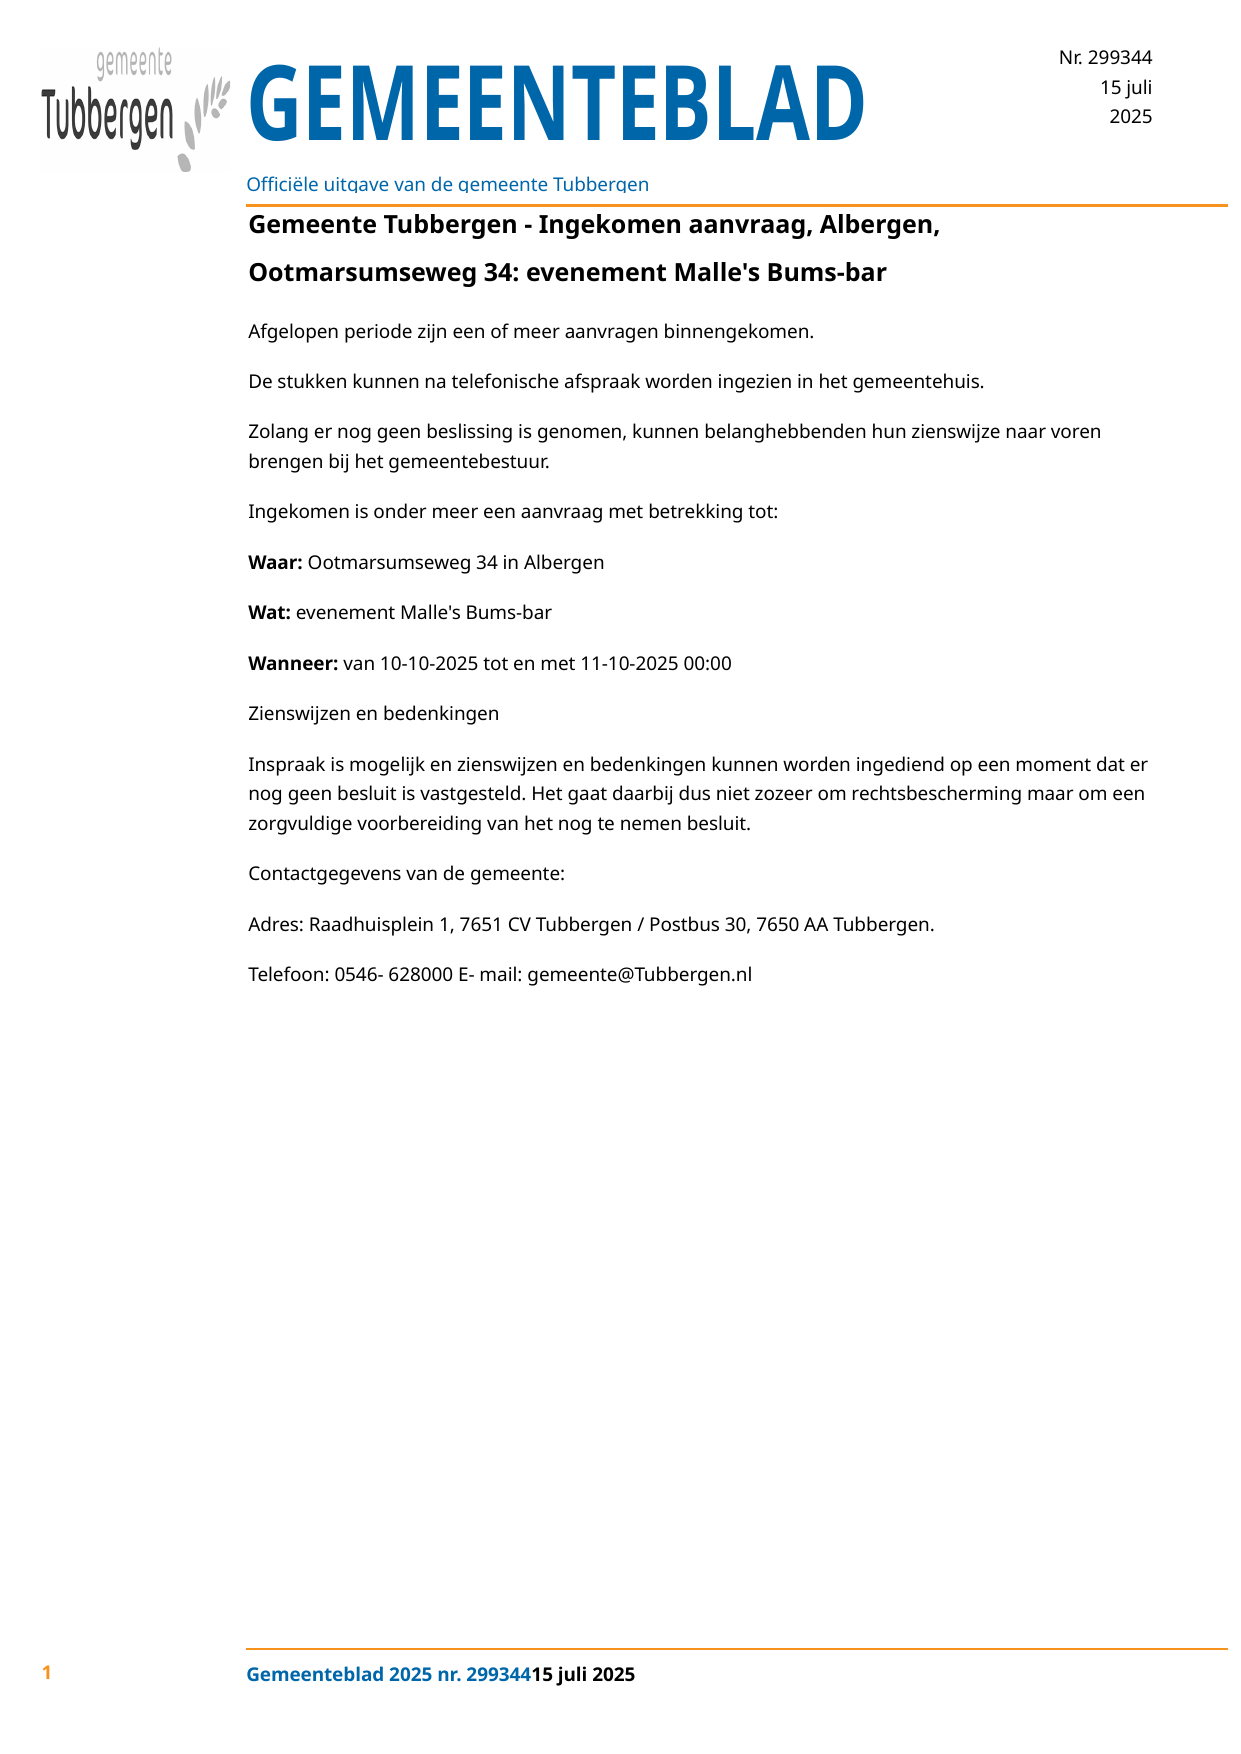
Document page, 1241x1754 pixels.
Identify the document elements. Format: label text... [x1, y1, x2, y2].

text Waar: Ootmarsumseweg 34 in Albergen [248, 549, 1152, 575]
text Gemeente Tubbergen - Ingekomen aanvraag, Albergen, Ootmarsumseweg 34: evenement Malle's Bums-bar [248, 207, 1152, 288]
text Ingekomen is onder meer een aanvraag met betrekking tot: [248, 499, 1152, 524]
text Zienswijzen en bedenkingen [248, 700, 1152, 726]
text De stukken kunnen na telefonische afspraak worden ingezien in het gemeentehuis. [248, 368, 1152, 394]
text Zolang er nog geen beslissing is genomen, kunnen belanghebbenden hun zienswijze naar voren brengen bij het gemeentebestuur. [248, 419, 1152, 474]
text Wat: evenement Malle's Bums-bar [248, 599, 1152, 625]
text Adres: Raadhuisplein 1, 7651 CV Tubbergen / Postbus 30, 7650 AA Tubbergen. [248, 911, 1152, 937]
text Wanneer: van 10-10-2025 tot en met 11-10-2025 00:00 [248, 650, 1152, 676]
text Afgelopen periode zijn een of meer aanvragen binnengekomen. [248, 318, 1152, 344]
picture [41, 47, 231, 172]
text Contactgegevens van de gemeente: [248, 860, 1152, 886]
text Inspraak is mogelijk en zienswijzen en bedenkingen kunnen worden ingediend op een moment dat er nog geen besluit is vastgesteld. Het gaat daarbij dus niet zozeer om rechtsbescherming maar om een zorgvuldige voorbereiding van het nog te nemen besluit. [248, 751, 1152, 836]
text Telefoon: 0546- 628000 E- mail: gemeente@Tubbergen.nl [248, 961, 1152, 987]
